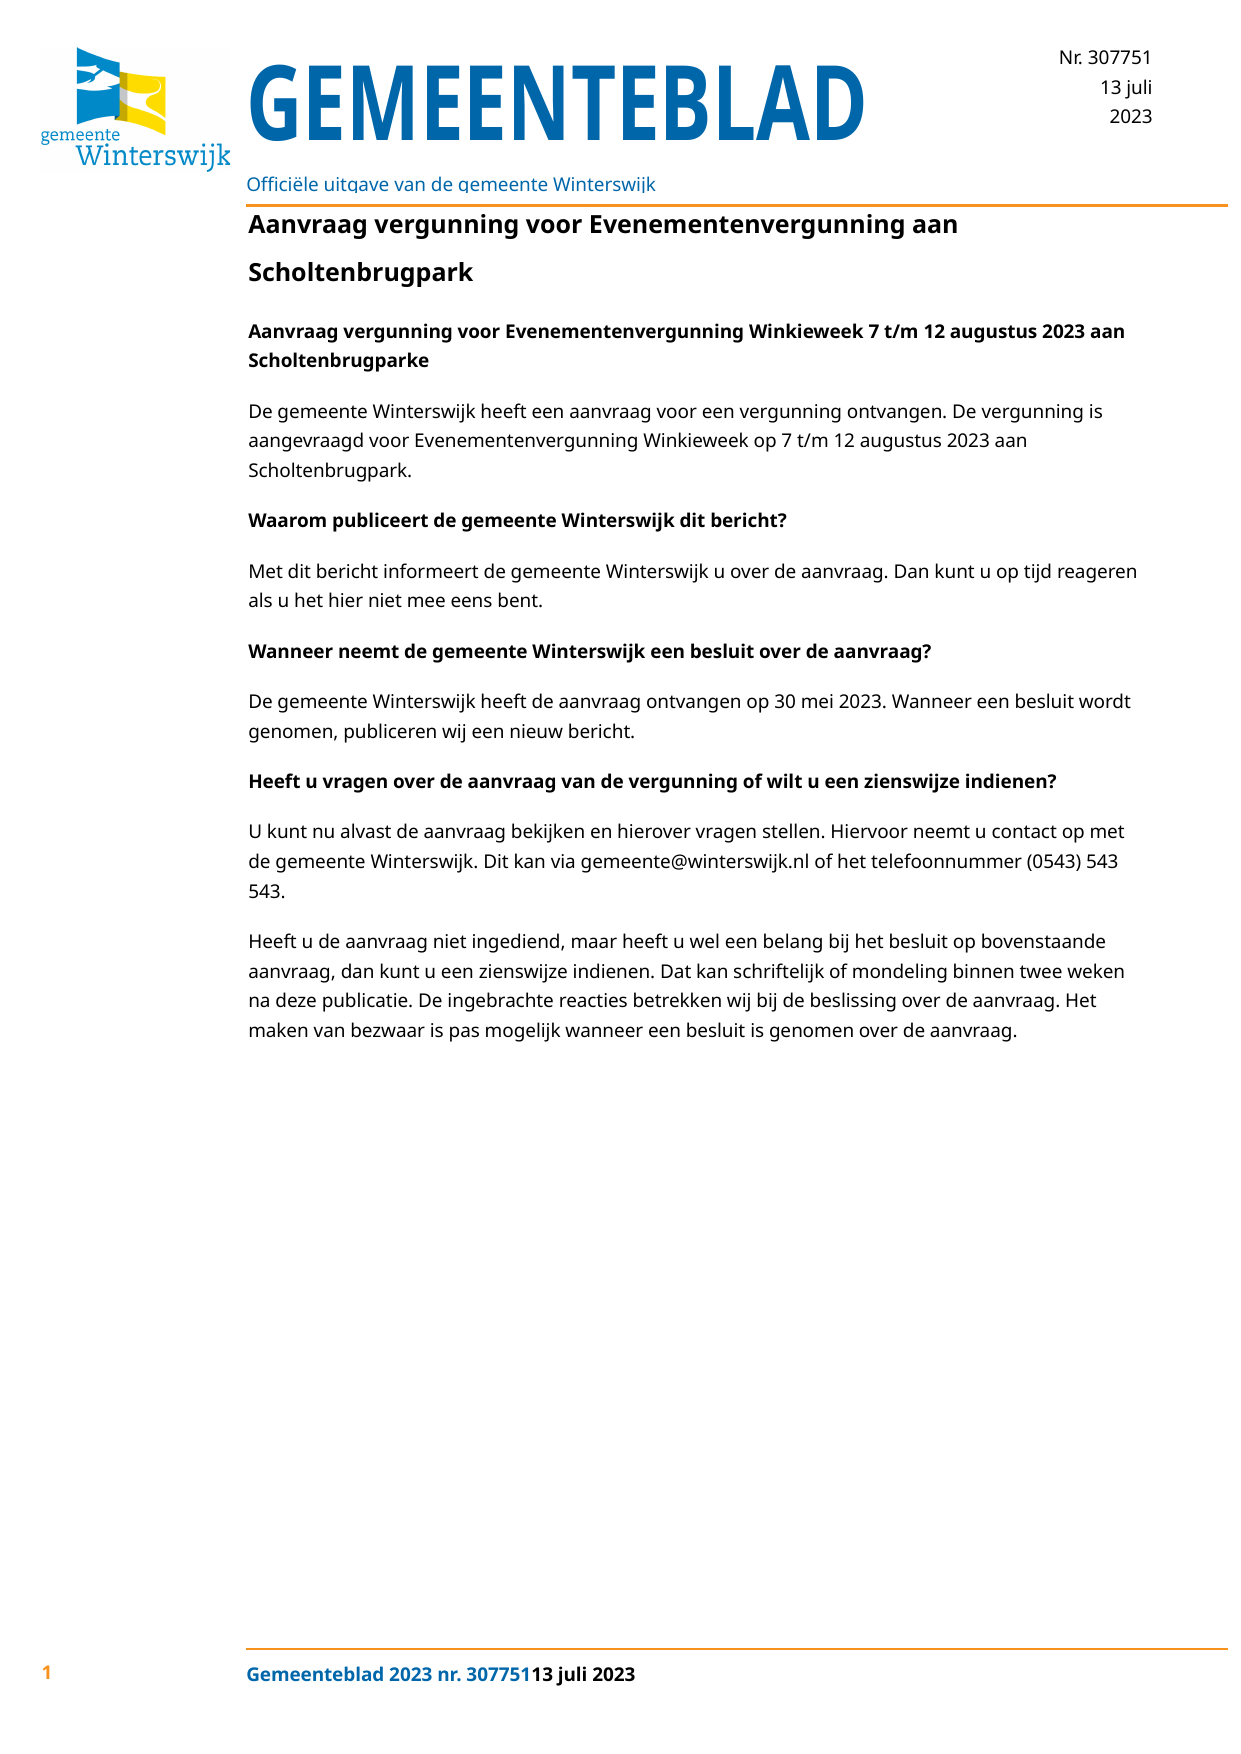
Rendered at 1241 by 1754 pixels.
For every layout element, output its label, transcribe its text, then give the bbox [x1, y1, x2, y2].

text Aanvraag vergunning voor Evenementenvergunning aan Scholtenbrugpark [248, 207, 1152, 288]
text Wanneer neemt de gemeente Winterswijk een besluit over de aanvraag? [248, 638, 1152, 664]
text Aanvraag vergunning voor Evenementenvergunning Winkieweek 7 t/m 12 augustus 2023 aan Scholtenbrugparke [248, 318, 1152, 373]
text Waarom publiceert de gemeente Winterswijk dit bericht? [248, 507, 1152, 533]
text U kunt nu alvast de aanvraag bekijken en hierover vragen stellen. Hiervoor neemt u contact op met de gemeente Winterswijk. Dit kan via gemeente@winterswijk.nl of het telefoonnummer (0543) 543 543. [248, 819, 1152, 904]
text De gemeente Winterswijk heeft de aanvraag ontvangen op 30 mei 2023. Wanneer een besluit wordt genomen, publiceren wij een nieuw bericht. [248, 688, 1152, 744]
text De gemeente Winterswijk heeft een aanvraag voor een vergunning ontvangen. De vergunning is aangevraagd voor Evenementenvergunning Winkieweek op 7 t/m 12 augustus 2023 aan Scholtenbrugpark. [248, 398, 1152, 483]
text Heeft u vragen over de aanvraag van de vergunning of wilt u een zienswijze indienen? [248, 768, 1152, 794]
text Met dit bericht informeert de gemeente Winterswijk u over de aanvraag. Dan kunt u op tijd reageren als u het hier niet mee eens bent. [248, 558, 1152, 613]
picture [225, 153, 231, 162]
picture [41, 47, 231, 172]
text Heeft u de aanvraag niet ingediend, maar heeft u wel een belang bij het besluit op bovenstaande aanvraag, dan kunt u een zienswijze indienen. Dat kan schriftelijk of mondeling binnen twee weken na deze publicatie. De ingebrachte reacties betrekken wij bij de beslissing over de aanvraag. Het maken van bezwaar is pas mogelijk wanneer een besluit is genomen over de aanvraag. [248, 928, 1152, 1043]
